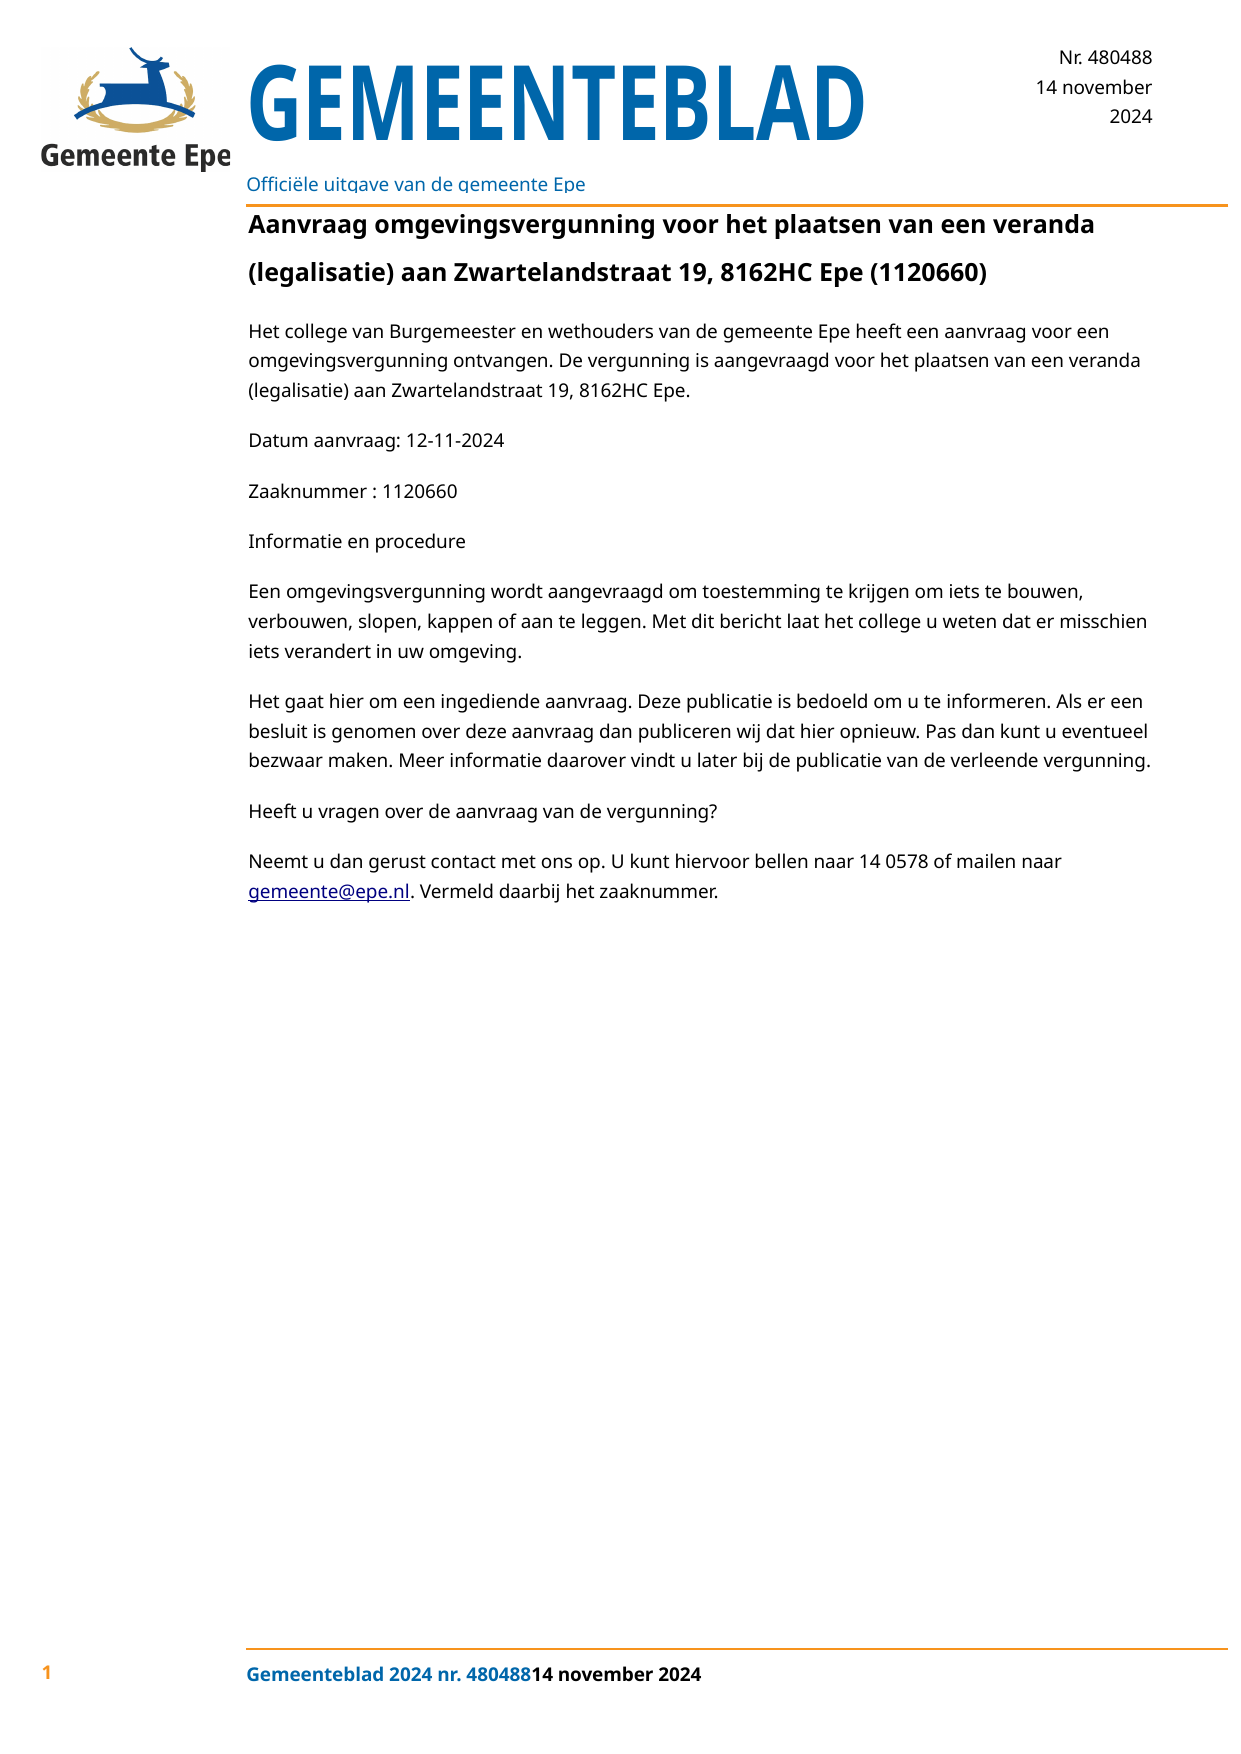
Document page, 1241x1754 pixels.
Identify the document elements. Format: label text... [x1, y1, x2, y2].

text Aanvraag omgevingsvergunning voor het plaatsen van een veranda (legalisatie) aan Zwartelandstraat 19, 8162HC Epe (1120660) [248, 207, 1152, 288]
text Het college van Burgemeester en wethouders van de gemeente Epe heeft een aanvraag voor een omgevingsvergunning ontvangen. De vergunning is aangevraagd voor het plaatsen van een veranda (legalisatie) aan Zwartelandstraat 19, 8162HC Epe. [248, 318, 1152, 403]
text Zaaknummer : 1120660 [248, 478, 1152, 504]
text Informatie en procedure [248, 528, 1152, 554]
text Datum aanvraag: 12-11-2024 [248, 427, 1152, 453]
text Heeft u vragen over de aanvraag van de vergunning? [248, 798, 1152, 824]
picture [41, 47, 231, 172]
text Het gaat hier om een ingediende aanvraag. Deze publicatie is bedoeld om u te informeren. Als er een besluit is genomen over deze aanvraag dan publiceren wij dat hier opnieuw. Pas dan kunt u eventueel bezwaar maken. Meer informatie daarover vindt u later bij de publicatie van de verleende vergunning. [248, 688, 1152, 773]
text Een omgevingsvergunning wordt aangevraagd om toestemming te krijgen om iets te bouwen, verbouwen, slopen, kappen of aan te leggen. Met dit bericht laat het college u weten dat er misschien iets verandert in uw omgeving. [248, 579, 1152, 664]
text Neemt u dan gerust contact met ons op. U kunt hiervoor bellen naar 14 0578 of mailen naar gemeente@epe.nl. Vermeld daarbij het zaaknummer. [248, 848, 1152, 904]
